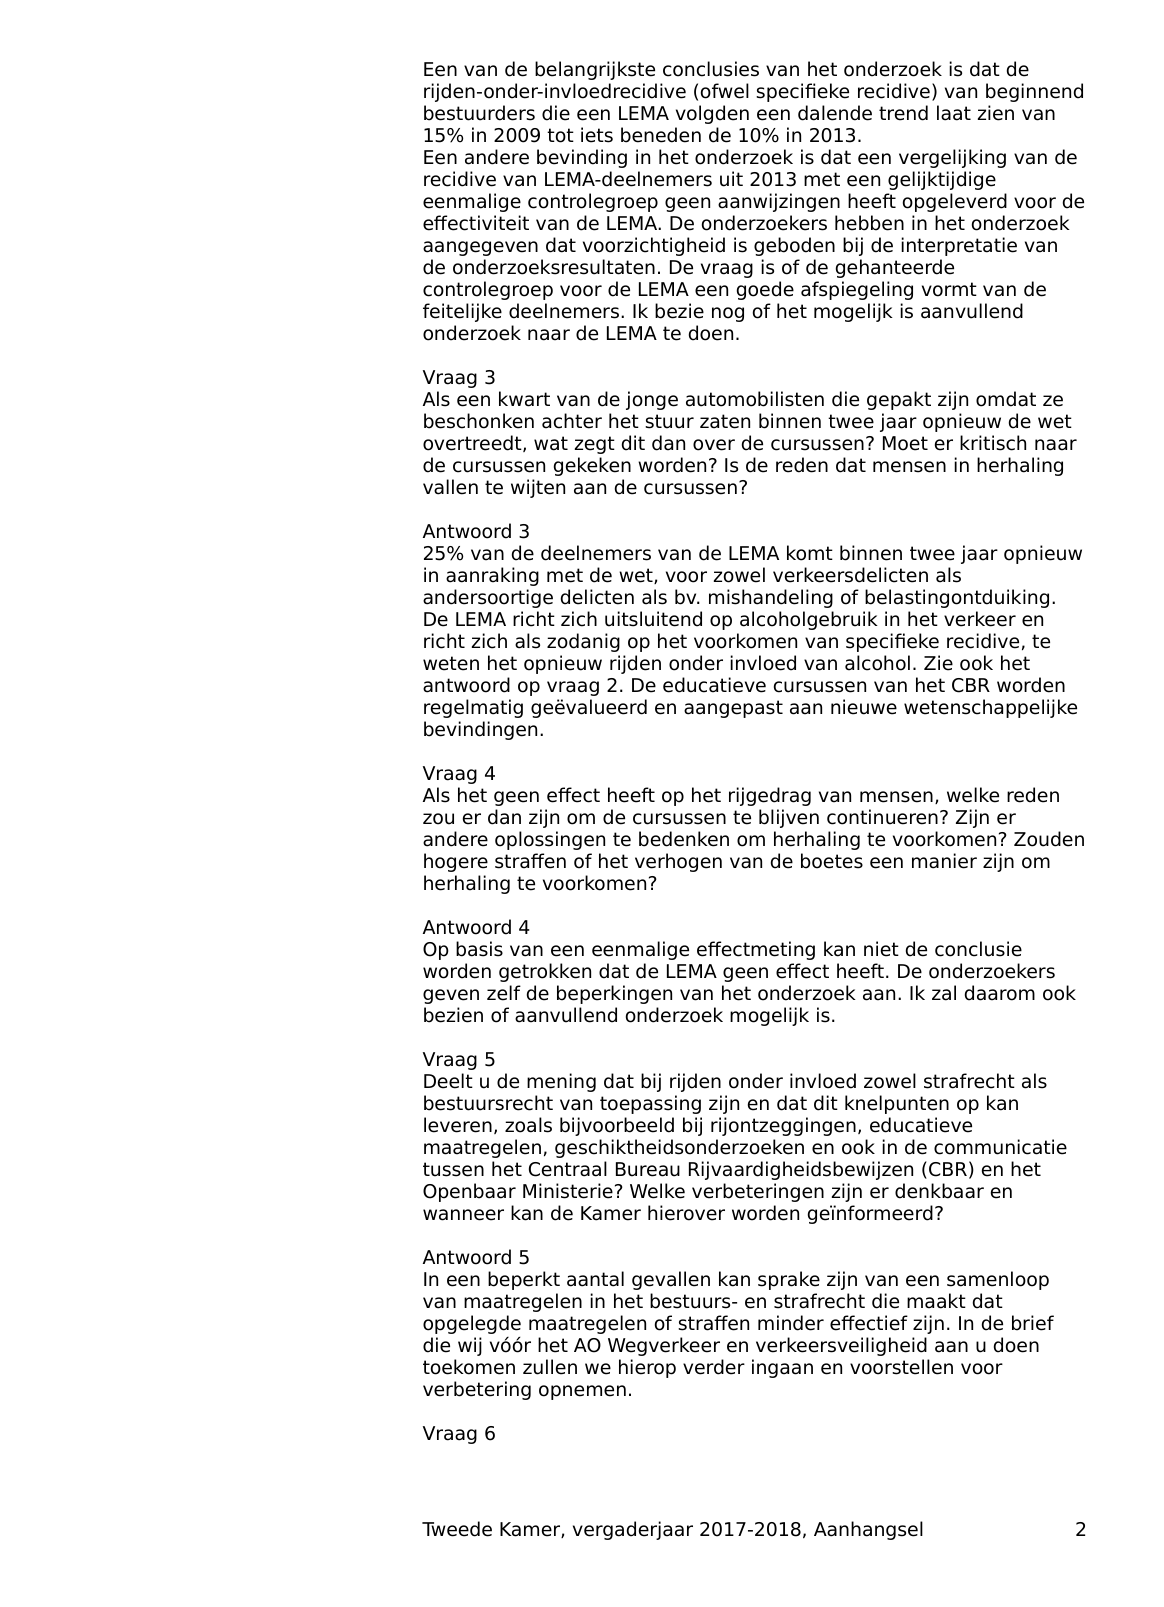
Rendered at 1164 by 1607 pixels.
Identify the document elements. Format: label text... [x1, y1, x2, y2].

text Deelt u de mening dat bij rijden onder invloed zowel strafrecht als bestuursrecht van toepassing zijn en dat dit knelpunten op kan leveren, zoals bijvoorbeeld bij rijontzeggingen, educatieve maatregelen, geschiktheidsonderzoeken en ook in de communicatie tussen het Centraal Bureau Rijvaardigheidsbewijzen (CBR) en het Openbaar Ministerie? Welke verbeteringen zijn er denkbaar en wanneer kan de Kamer hierover worden geïnformeerd? [422, 1071, 1087, 1225]
text Vraag 5 [422, 1049, 1087, 1071]
text Antwoord 4 [422, 917, 1087, 939]
text Op basis van een eenmalige effectmeting kan niet de conclusie worden getrokken dat de LEMA geen effect heeft. De onderzoekers geven zelf de beperkingen van het onderzoek aan. Ik zal daarom ook bezien of aanvullend onderzoek mogelijk is. [422, 939, 1087, 1027]
text Als het geen effect heeft op het rijgedrag van mensen, welke reden zou er dan zijn om de cursussen te blijven continueren? Zijn er andere oplossingen te bedenken om herhaling te voorkomen? Zouden hogere straffen of het verhogen van de boetes een manier zijn om herhaling te voorkomen? [422, 785, 1087, 895]
text 25% van de deelnemers van de LEMA komt binnen twee jaar opnieuw in aanraking met de wet, voor zowel verkeersdelicten als andersoortige delicten als bv. mishandeling of belastingontduiking. De LEMA richt zich uitsluitend op alcoholgebruik in het verkeer en richt zich als zodanig op het voorkomen van specifieke recidive, te weten het opnieuw rijden onder invloed van alcohol. Zie ook het antwoord op vraag 2. De educatieve cursussen van het CBR worden regelmatig geëvalueerd en aangepast aan nieuwe wetenschappelijke bevindingen. [422, 543, 1087, 741]
text Vraag 3 [422, 367, 1087, 389]
text Antwoord 5 [422, 1247, 1087, 1269]
text Als een kwart van de jonge automobilisten die gepakt zijn omdat ze beschonken achter het stuur zaten binnen twee jaar opnieuw de wet overtreedt, wat zegt dit dan over de cursussen? Moet er kritisch naar de cursussen gekeken worden? Is de reden dat mensen in herhaling vallen te wijten aan de cursussen? [422, 389, 1087, 499]
text Een van de belangrijkste conclusies van het onderzoek is dat de rijden-onder-invloedrecidive (ofwel specifieke recidive) van beginnend bestuurders die een LEMA volgden een dalende trend laat zien van 15% in 2009 tot iets beneden de 10% in 2013. [422, 59, 1087, 147]
text Een andere bevinding in het onderzoek is dat een vergelijking van de recidive van LEMA-deelnemers uit 2013 met een gelijktijdige eenmalige controlegroep geen aanwijzingen heeft opgeleverd voor de effectiviteit van de LEMA. De onderzoekers hebben in het onderzoek aangegeven dat voorzichtigheid is geboden bij de interpretatie van de onderzoeksresultaten. De vraag is of de gehanteerde controlegroep voor de LEMA een goede afspiegeling vormt van de feitelijke deelnemers. Ik bezie nog of het mogelijk is aanvullend onderzoek naar de LEMA te doen. [422, 147, 1087, 345]
text Vraag 4 [422, 763, 1087, 785]
text Antwoord 3 [422, 521, 1087, 543]
text In een beperkt aantal gevallen kan sprake zijn van een samenloop van maatregelen in het bestuurs- en strafrecht die maakt dat opgelegde maatregelen of straffen minder effectief zijn. In de brief die wij vóór het AO Wegverkeer en verkeersveiligheid aan u doen toekomen zullen we hierop verder ingaan en voorstellen voor verbetering opnemen. [422, 1269, 1087, 1401]
text Vraag 6 [422, 1423, 1087, 1445]
